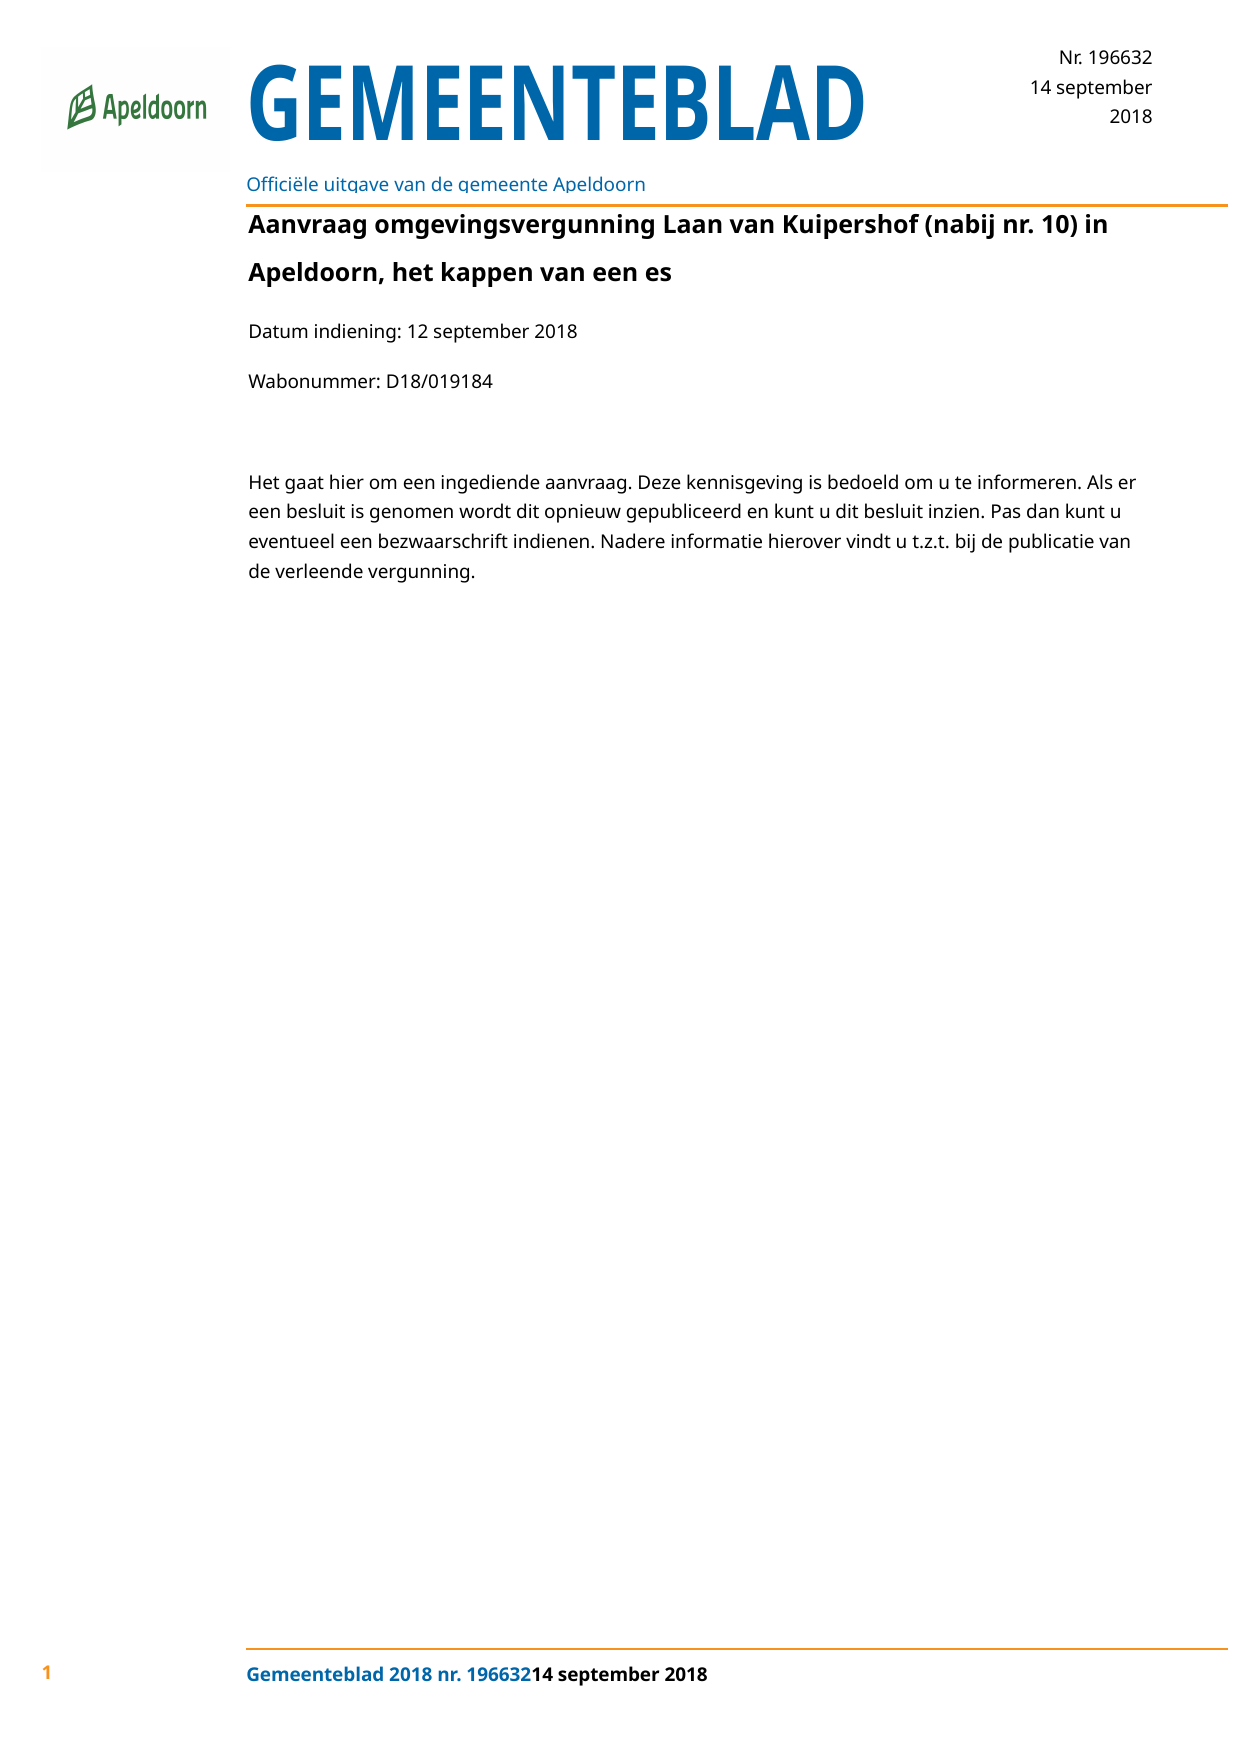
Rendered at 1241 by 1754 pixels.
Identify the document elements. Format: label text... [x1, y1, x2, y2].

text Datum indiening: 12 september 2018 [248, 318, 1152, 344]
text Aanvraag omgevingsvergunning Laan van Kuipershof (nabij nr. 10) in Apeldoorn, het kappen van een es [248, 207, 1152, 288]
text Het gaat hier om een ingediende aanvraag. Deze kennisgeving is bedoeld om u te informeren. Als er een besluit is genomen wordt dit opnieuw gepubliceerd en kunt u dit besluit inzien. Pas dan kunt u eventueel een bezwaarschrift indienen. Nadere informatie hierover vindt u t.z.t. bij de publicatie van de verleende vergunning. [248, 469, 1152, 584]
picture [41, 47, 231, 172]
text Wabonummer: D18/019184 [248, 368, 1152, 394]
